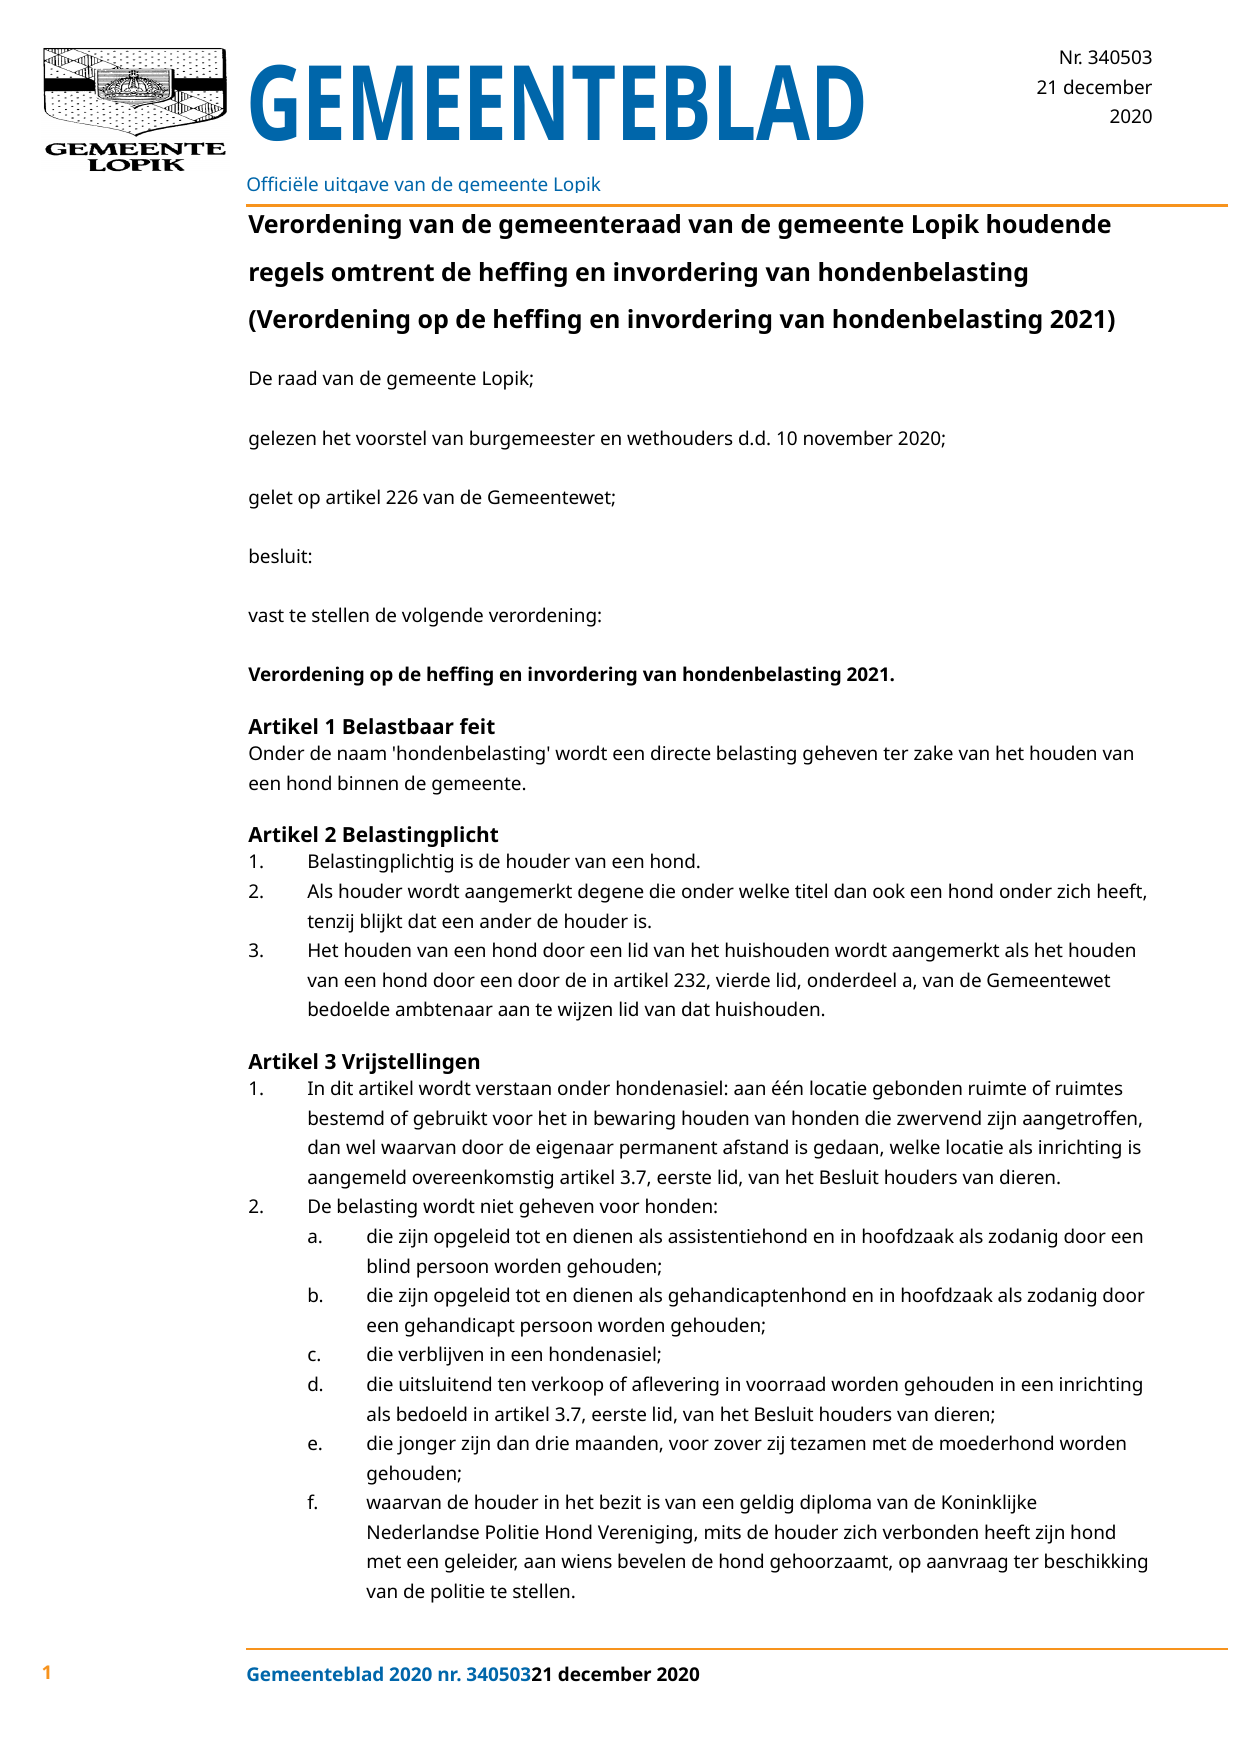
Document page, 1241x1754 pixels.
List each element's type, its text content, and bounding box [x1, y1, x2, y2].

list die jonger zijn dan drie maanden, voor zover zij tezamen met de moederhond worden gehouden; [307, 1430, 1152, 1486]
text Onder de naam 'hondenbelasting' wordt een directe belasting geheven ter zake van het houden van een hond binnen de gemeente. [248, 740, 1152, 796]
text De raad van de gemeente Lopik; [248, 366, 1152, 391]
text gelet op artikel 226 van de Gemeentewet; [248, 484, 1152, 509]
text Verordening van de gemeenteraad van de gemeente Lopik houdende regels omtrent de heffing en invordering van hondenbelasting (Verordening op de heffing en invordering van hondenbelasting 2021) [248, 207, 1152, 336]
list Belastingplichtig is de houder van een hond. [248, 849, 1152, 874]
text besluit: [248, 543, 1152, 569]
text Artikel 1 Belastbaar feit [248, 712, 1152, 740]
list De belasting wordt niet geheven voor honden: [248, 1194, 1152, 1219]
text Artikel 3 Vrijstellingen [248, 1047, 1152, 1075]
picture [41, 47, 231, 172]
list Als houder wordt aangemerkt degene die onder welke titel dan ook een hond onder zich heeft, tenzij blijkt dat een ander de houder is. [248, 878, 1152, 933]
list In dit artikel wordt verstaan onder hondenasiel: aan één locatie gebonden ruimte of ruimtes bestemd of gebruikt voor het in bewaring houden van honden die zwervend zijn aangetroffen, dan wel waarvan door de eigenaar permanent afstand is gedaan, welke locatie als inrichting is aangemeld overeenkomstig artikel 3.7, eerste lid, van het Besluit houders van dieren. [248, 1075, 1152, 1190]
text vast te stellen de volgende verordening: [248, 602, 1152, 628]
text gelezen het voorstel van burgemeester en wethouders d.d. 10 november 2020; [248, 425, 1152, 450]
list die zijn opgeleid tot en dienen als assistentiehond en in hoofdzaak als zodanig door een blind persoon worden gehouden; [307, 1223, 1152, 1279]
text Artikel 2 Belastingplicht [248, 820, 1152, 849]
text Verordening op de heffing en invordering van hondenbelasting 2021. [248, 661, 1152, 687]
list die zijn opgeleid tot en dienen als gehandicaptenhond en in hoofdzaak als zodanig door een gehandicapt persoon worden gehouden; [307, 1282, 1152, 1338]
list die verblijven in een hondenasiel; [307, 1342, 1152, 1367]
list Het houden van een hond door een lid van het huishouden wordt aangemerkt als het houden van een hond door een door de in artikel 232, vierde lid, onderdeel a, van de Gemeentewet bedoelde ambtenaar aan te wijzen lid van dat huishouden. [248, 937, 1152, 1022]
list waarvan de houder in het bezit is van een geldig diploma van de Koninklijke Nederlandse Politie Hond Vereniging, mits de houder zich verbonden heeft zijn hond met een geleider, aan wiens bevelen de hond gehoorzaamt, op aanvraag ter beschikking van de politie te stellen. [307, 1489, 1152, 1604]
list die uitsluitend ten verkoop of aflevering in voorraad worden gehouden in een inrichting als bedoeld in artikel 3.7, eerste lid, van het Besluit houders van dieren; [307, 1371, 1152, 1427]
